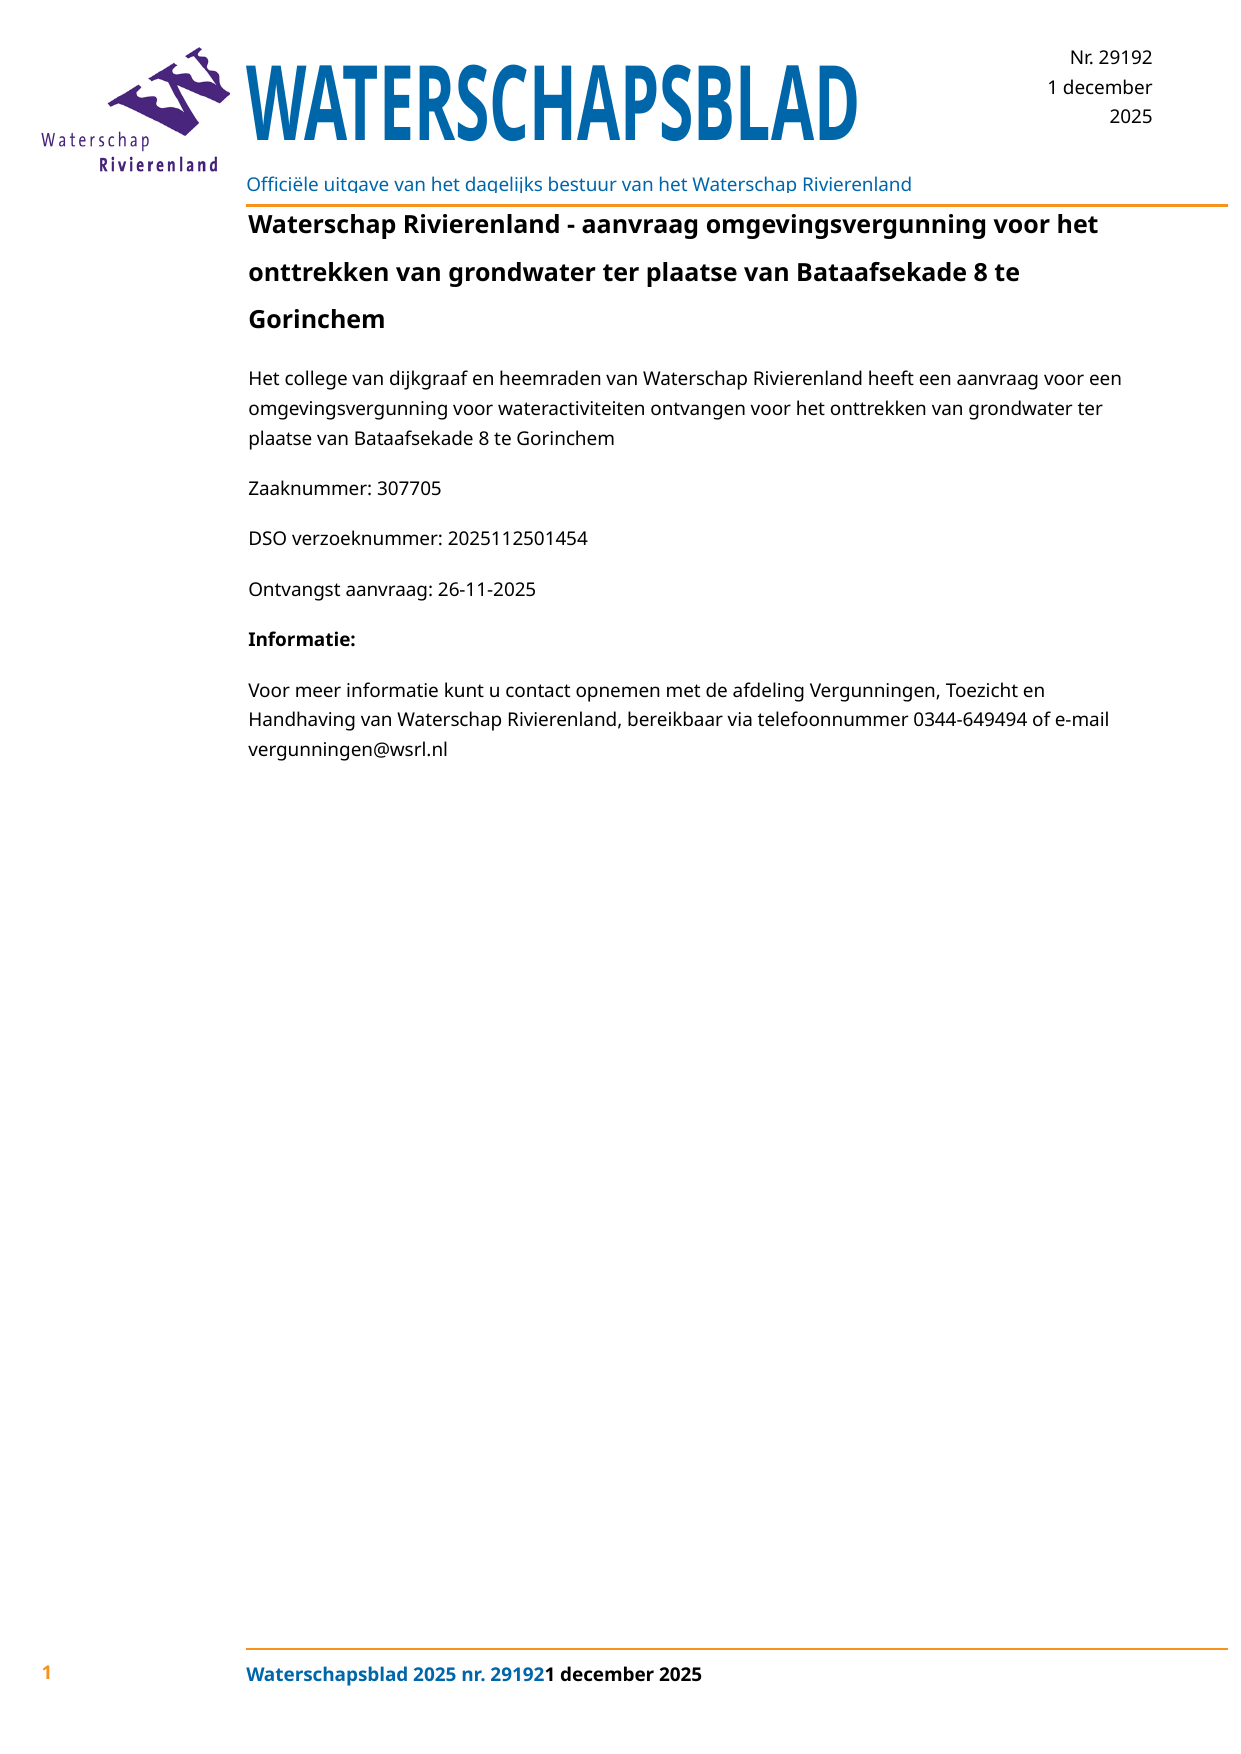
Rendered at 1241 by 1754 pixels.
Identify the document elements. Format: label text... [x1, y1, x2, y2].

picture [41, 47, 231, 172]
text Zaaknummer: 307705 [248, 475, 1152, 501]
text DSO verzoeknummer: 2025112501454 [248, 526, 1152, 551]
text Waterschap Rivierenland - aanvraag omgevingsvergunning voor het onttrekken van grondwater ter plaatse van Bataafsekade 8 te Gorinchem [248, 207, 1152, 336]
text Informatie: [248, 626, 1152, 652]
text Ontvangst aanvraag: 26-11-2025 [248, 576, 1152, 602]
text Voor meer informatie kunt u contact opnemen met de afdeling Vergunningen, Toezicht en Handhaving van Waterschap Rivierenland, bereikbaar via telefoonnummer 0344-649494 of e-mail vergunningen@wsrl.nl [248, 677, 1152, 762]
text Het college van dijkgraaf en heemraden van Waterschap Rivierenland heeft een aanvraag voor een omgevingsvergunning voor wateractiviteiten ontvangen voor het onttrekken van grondwater ter plaatse van Bataafsekade 8 te Gorinchem [248, 366, 1152, 450]
